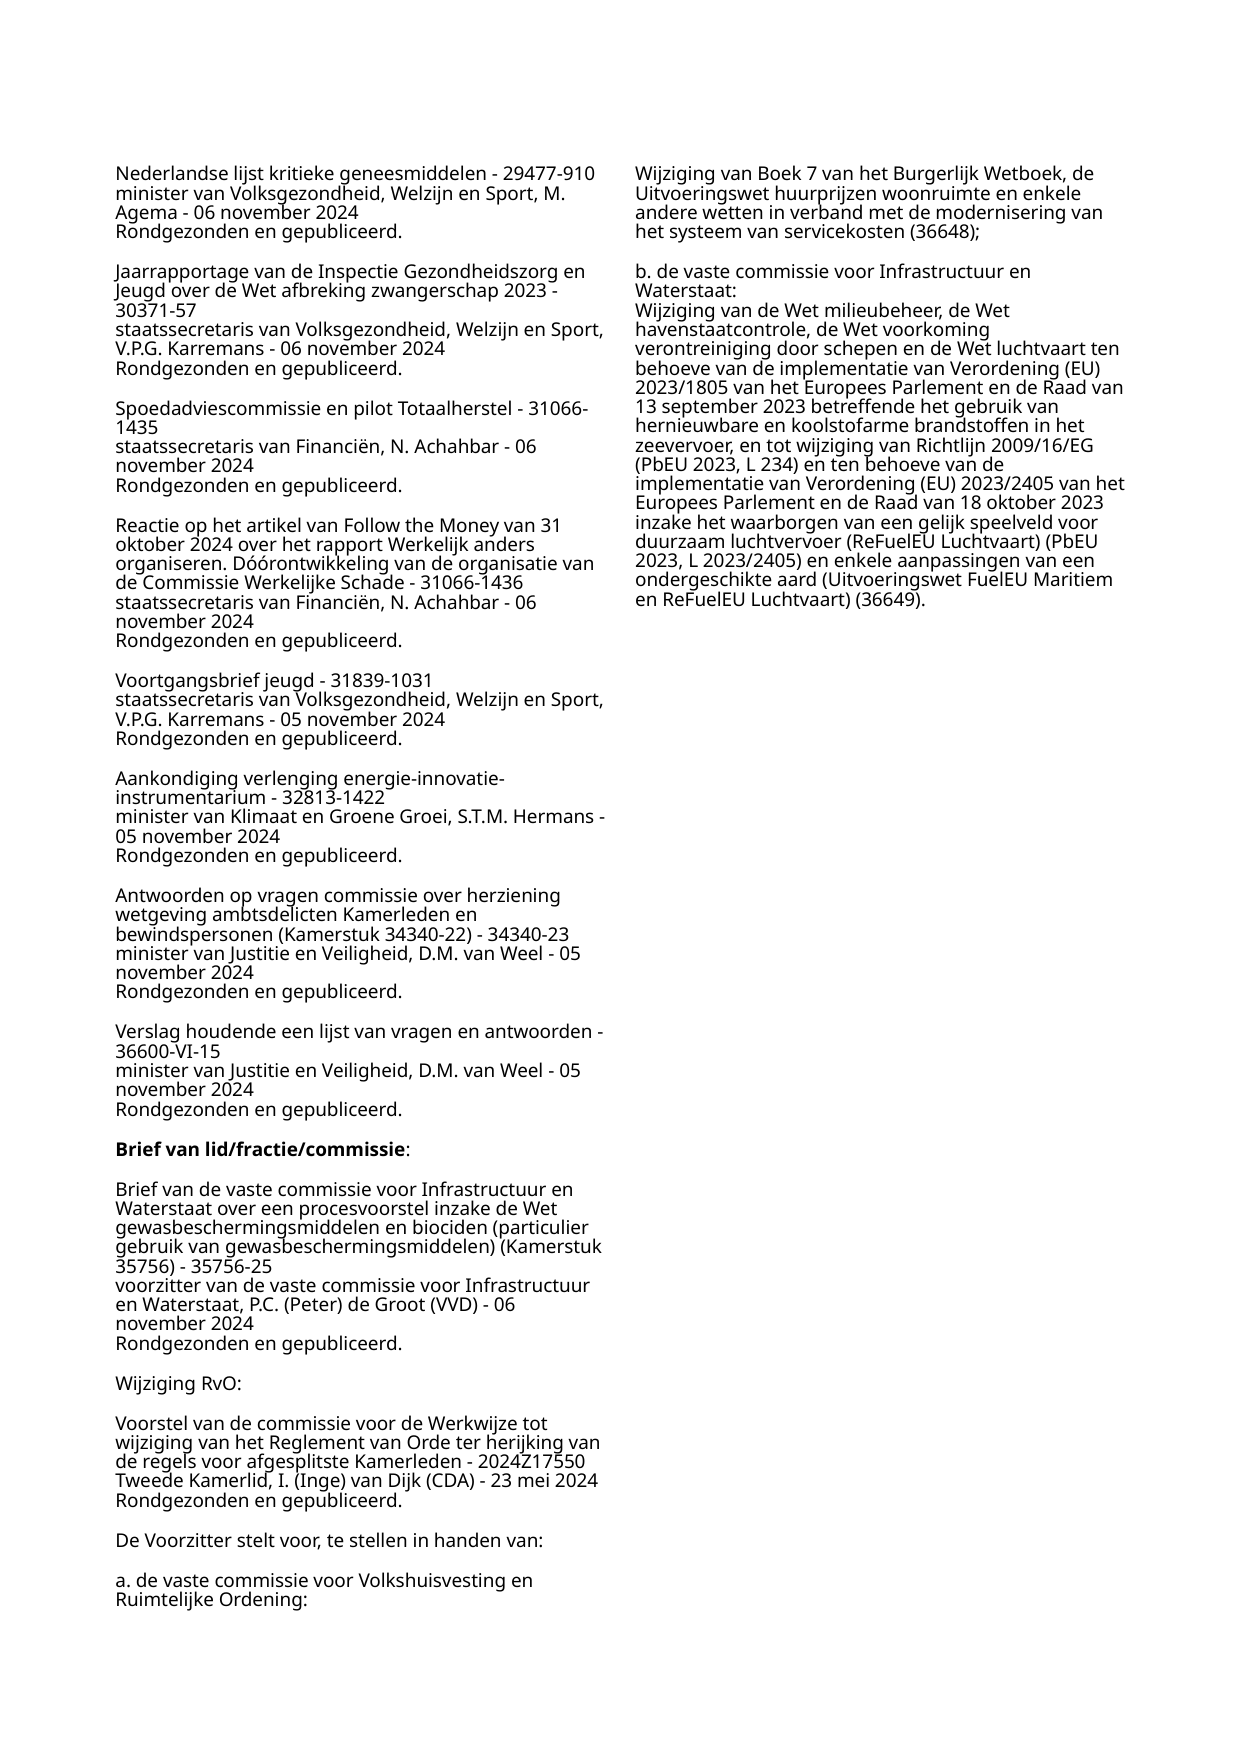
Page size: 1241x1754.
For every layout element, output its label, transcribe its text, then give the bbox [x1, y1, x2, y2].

text Rondgezonden en gepubliceerd. [115, 847, 605, 866]
text Rondgezonden en gepubliceerd. [115, 1492, 605, 1511]
text minister van Justitie en Veiligheid, D.M. van Weel - 05 november 2024 [115, 945, 605, 983]
text Tweede Kamerlid, I. (Inge) van Dijk (CDA) - 23 mei 2024 [115, 1472, 605, 1492]
text Wijziging van de Wet milieubeheer, de Wet havenstaatcontrole, de Wet voorkoming verontreiniging door schepen en de Wet luchtvaart ten behoeve van de implementatie van Verordening (EU) 2023/1805 van het Europees Parlement en de Raad van 13 september 2023 betreffende het gebruik van hernieuwbare en koolstofarme brandstoffen in het zeevervoer, en tot wijziging van Richtlijn 2009/16/EG (PbEU 2023, L 234) en ten behoeve van de implementatie van Verordening (EU) 2023/2405 van het Europees Parlement en de Raad van 18 oktober 2023 inzake het waarborgen van een gelijk speelveld voor duurzaam luchtvervoer (ReFuelEU Luchtvaart) (PbEU 2023, L 2023/2405) en enkele aanpassingen van een ondergeschikte aard (Uitvoeringswet FuelEU Maritiem en ReFuelEU Luchtvaart) (36649). [635, 302, 1125, 610]
text a. de vaste commissie voor Volkshuisvesting en Ruimtelijke Ordening: [115, 1572, 605, 1610]
text Verslag houdende een lijst van vragen en antwoorden - 36600-VI-15 [115, 1023, 605, 1062]
text Antwoorden op vragen commissie over herziening wetgeving ambtsdelicten Kamerleden en bewindspersonen (Kamerstuk 34340-22) - 34340-23 [115, 887, 605, 945]
text Brief van de vaste commissie voor Infrastructuur en Waterstaat over een procesvoorstel inzake de Wet gewasbeschermingsmiddelen en biociden (particulier gebruik van gewasbeschermingsmiddelen) (Kamerstuk 35756) - 35756-25 [115, 1181, 605, 1277]
text Reactie op het artikel van Follow the Money van 31 oktober 2024 over het rapport Werkelijk anders organiseren. Dóórontwikkeling van de organisatie van de Commissie Werkelijke Schade - 31066-1436 [115, 517, 605, 594]
text Rondgezonden en gepubliceerd. [115, 223, 605, 242]
text Voorstel van de commissie voor de Werkwijze tot wijziging van het Reglement van Orde ter herijking van de regels voor afgesplitste Kamerleden - 2024Z17550 [115, 1415, 605, 1472]
text Rondgezonden en gepubliceerd. [115, 477, 605, 496]
text b. de vaste commissie voor Infrastructuur en Waterstaat: [635, 263, 1125, 302]
text Wijziging van Boek 7 van het Burgerlijk Wetboek, de Uitvoeringswet huurprijzen woonruimte en enkele andere wetten in verband met de modernisering van het systeem van servicekosten (36648); [635, 165, 1125, 242]
text Wijziging RvO: [115, 1375, 605, 1394]
text minister van Volksgezondheid, Welzijn en Sport, M. Agema - 06 november 2024 [115, 184, 605, 223]
text minister van Klimaat en Groene Groei, S.T.M. Hermans - 05 november 2024 [115, 808, 605, 847]
text De Voorzitter stelt voor, te stellen in handen van: [115, 1532, 605, 1551]
text Rondgezonden en gepubliceerd. [115, 1101, 605, 1120]
text staatssecretaris van Volksgezondheid, Welzijn en Sport, V.P.G. Karremans - 05 november 2024 [115, 691, 605, 730]
text staatssecretaris van Financiën, N. Achahbar - 06 november 2024 [115, 594, 605, 632]
text staatssecretaris van Volksgezondheid, Welzijn en Sport, V.P.G. Karremans - 06 november 2024 [115, 321, 605, 359]
text Rondgezonden en gepubliceerd. [115, 983, 605, 1003]
text Rondgezonden en gepubliceerd. [115, 632, 605, 651]
text Rondgezonden en gepubliceerd. [115, 359, 605, 379]
text Jaarrapportage van de Inspectie Gezondheidszorg en Jeugd over de Wet afbreking zwangerschap 2023 - 30371-57 [115, 263, 605, 321]
text voorzitter van de vaste commissie voor Infrastructuur en Waterstaat, P.C. (Peter) de Groot (VVD) - 06 november 2024 [115, 1277, 605, 1335]
text Spoedadviescommissie en pilot Totaalherstel - 31066-1435 [115, 399, 605, 438]
text Rondgezonden en gepubliceerd. [115, 1335, 605, 1354]
text Aankondiging verlenging energie-innovatie-instrumentarium - 32813-1422 [115, 770, 605, 808]
text minister van Justitie en Veiligheid, D.M. van Weel - 05 november 2024 [115, 1062, 605, 1101]
text Rondgezonden en gepubliceerd. [115, 730, 605, 749]
text Brief van lid/fractie/commissie: [115, 1141, 605, 1160]
text staatssecretaris van Financiën, N. Achahbar - 06 november 2024 [115, 438, 605, 477]
text Voortgangsbrief jeugd - 31839-1031 [115, 672, 605, 691]
text Nederlandse lijst kritieke geneesmiddelen - 29477-910 [115, 165, 605, 184]
